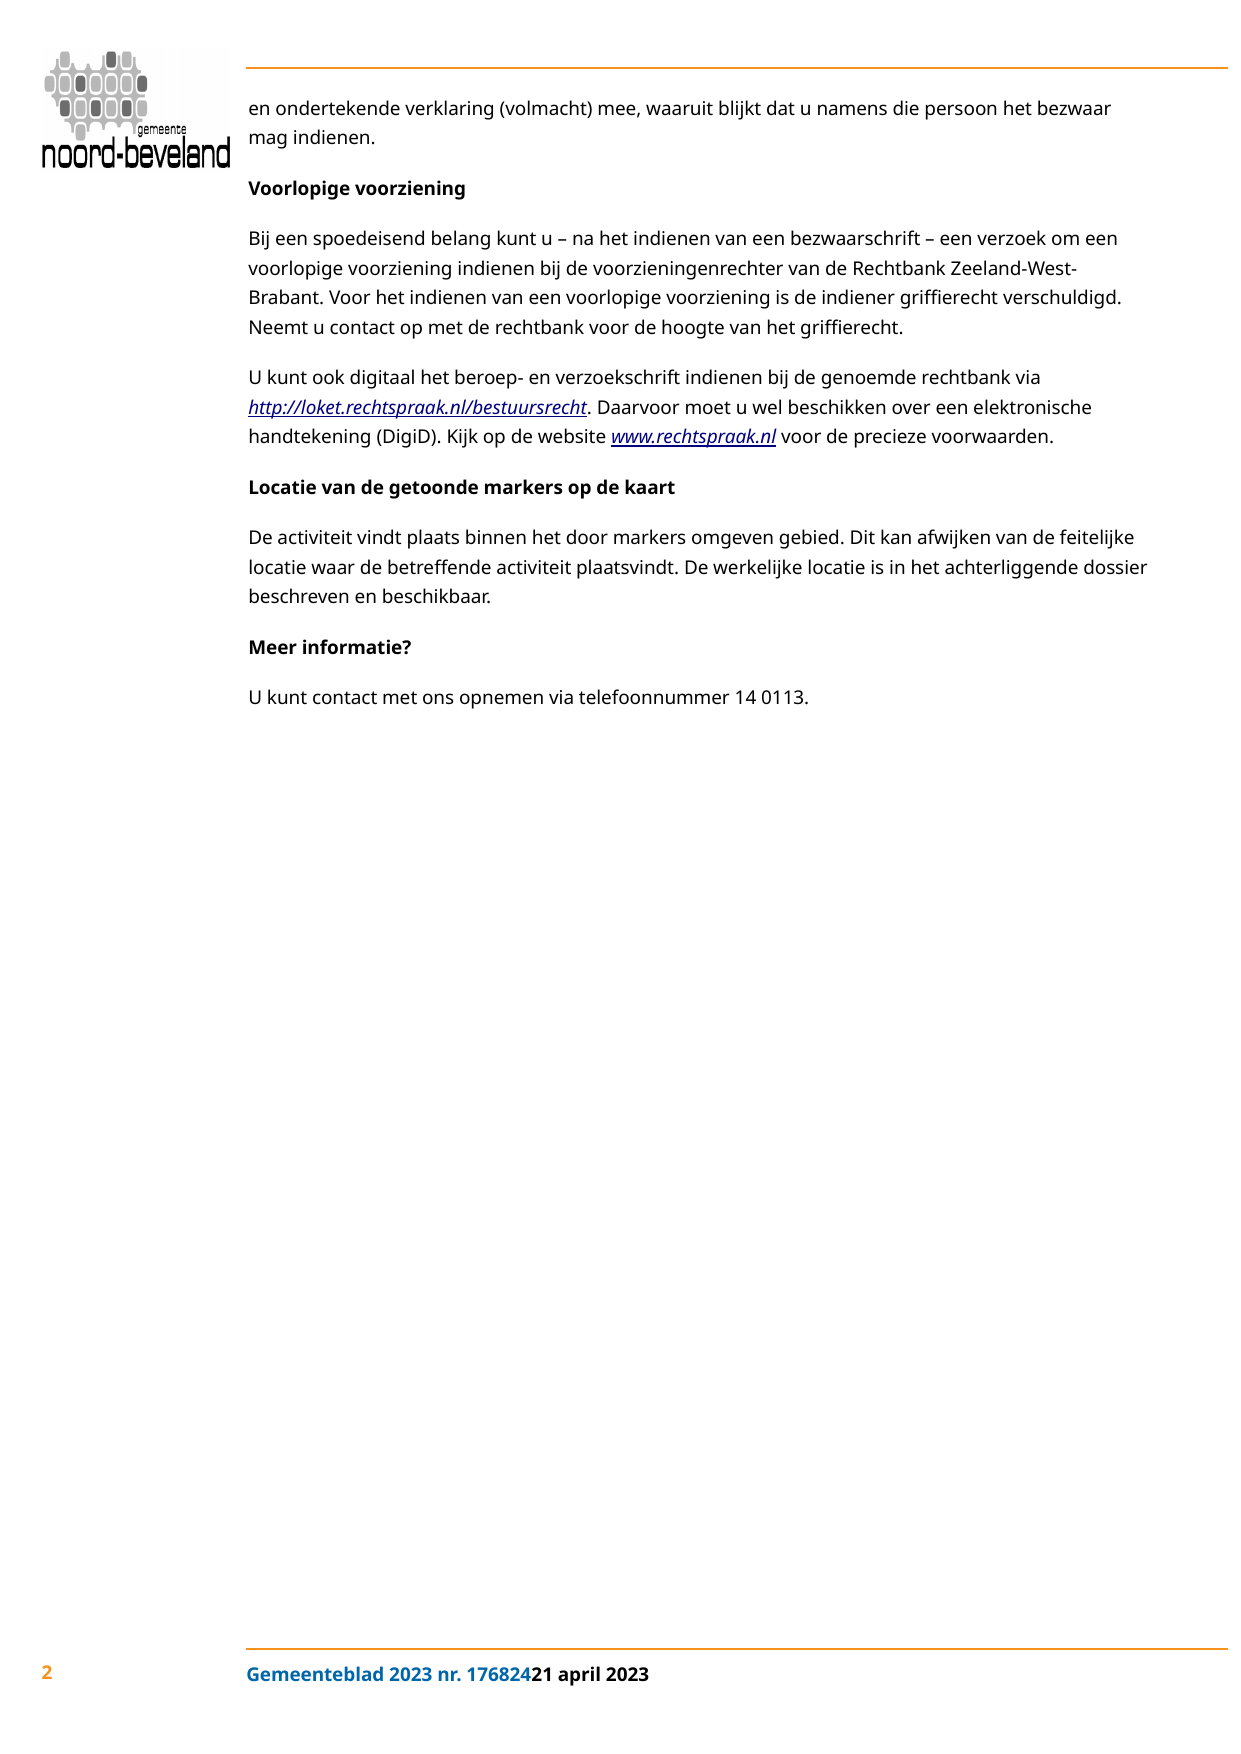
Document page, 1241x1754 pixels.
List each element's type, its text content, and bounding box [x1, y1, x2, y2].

text en ondertekende verklaring (volmacht) mee, waaruit blijkt dat u namens die persoon het bezwaar mag indienen. [248, 95, 1152, 150]
text Bij een spoedeisend belang kunt u – na het indienen van een bezwaarschrift – een verzoek om een voorlopige voorziening indienen bij de voorzieningenrechter van de Rechtbank Zeeland-West-Brabant. Voor het indienen van een voorlopige voorziening is de indiener griffierecht verschuldigd. Neemt u contact op met de rechtbank voor de hoogte van het griffierecht. [248, 225, 1152, 340]
text Meer informatie? [248, 634, 1152, 660]
text U kunt ook digitaal het beroep- en verzoekschrift indienen bij de genoemde rechtbank via http://loket.rechtspraak.nl/bestuursrecht. Daarvoor moet u wel beschikken over een elektronische handtekening (DigiD). Kijk op de website www.rechtspraak.nl voor de precieze voorwaarden. [248, 364, 1152, 449]
text Locatie van de getoonde markers op de kaart [248, 474, 1152, 500]
picture [41, 47, 231, 172]
text De activiteit vindt plaats binnen het door markers omgeven gebied. Dit kan afwijken van de feitelijke locatie waar de betreffende activiteit plaatsvindt. De werkelijke locatie is in het achterliggende dossier beschreven en beschikbaar. [248, 524, 1152, 609]
text Voorlopige voorziening [248, 175, 1152, 201]
text U kunt contact met ons opnemen via telefoonnummer 14 0113. [248, 684, 1152, 710]
